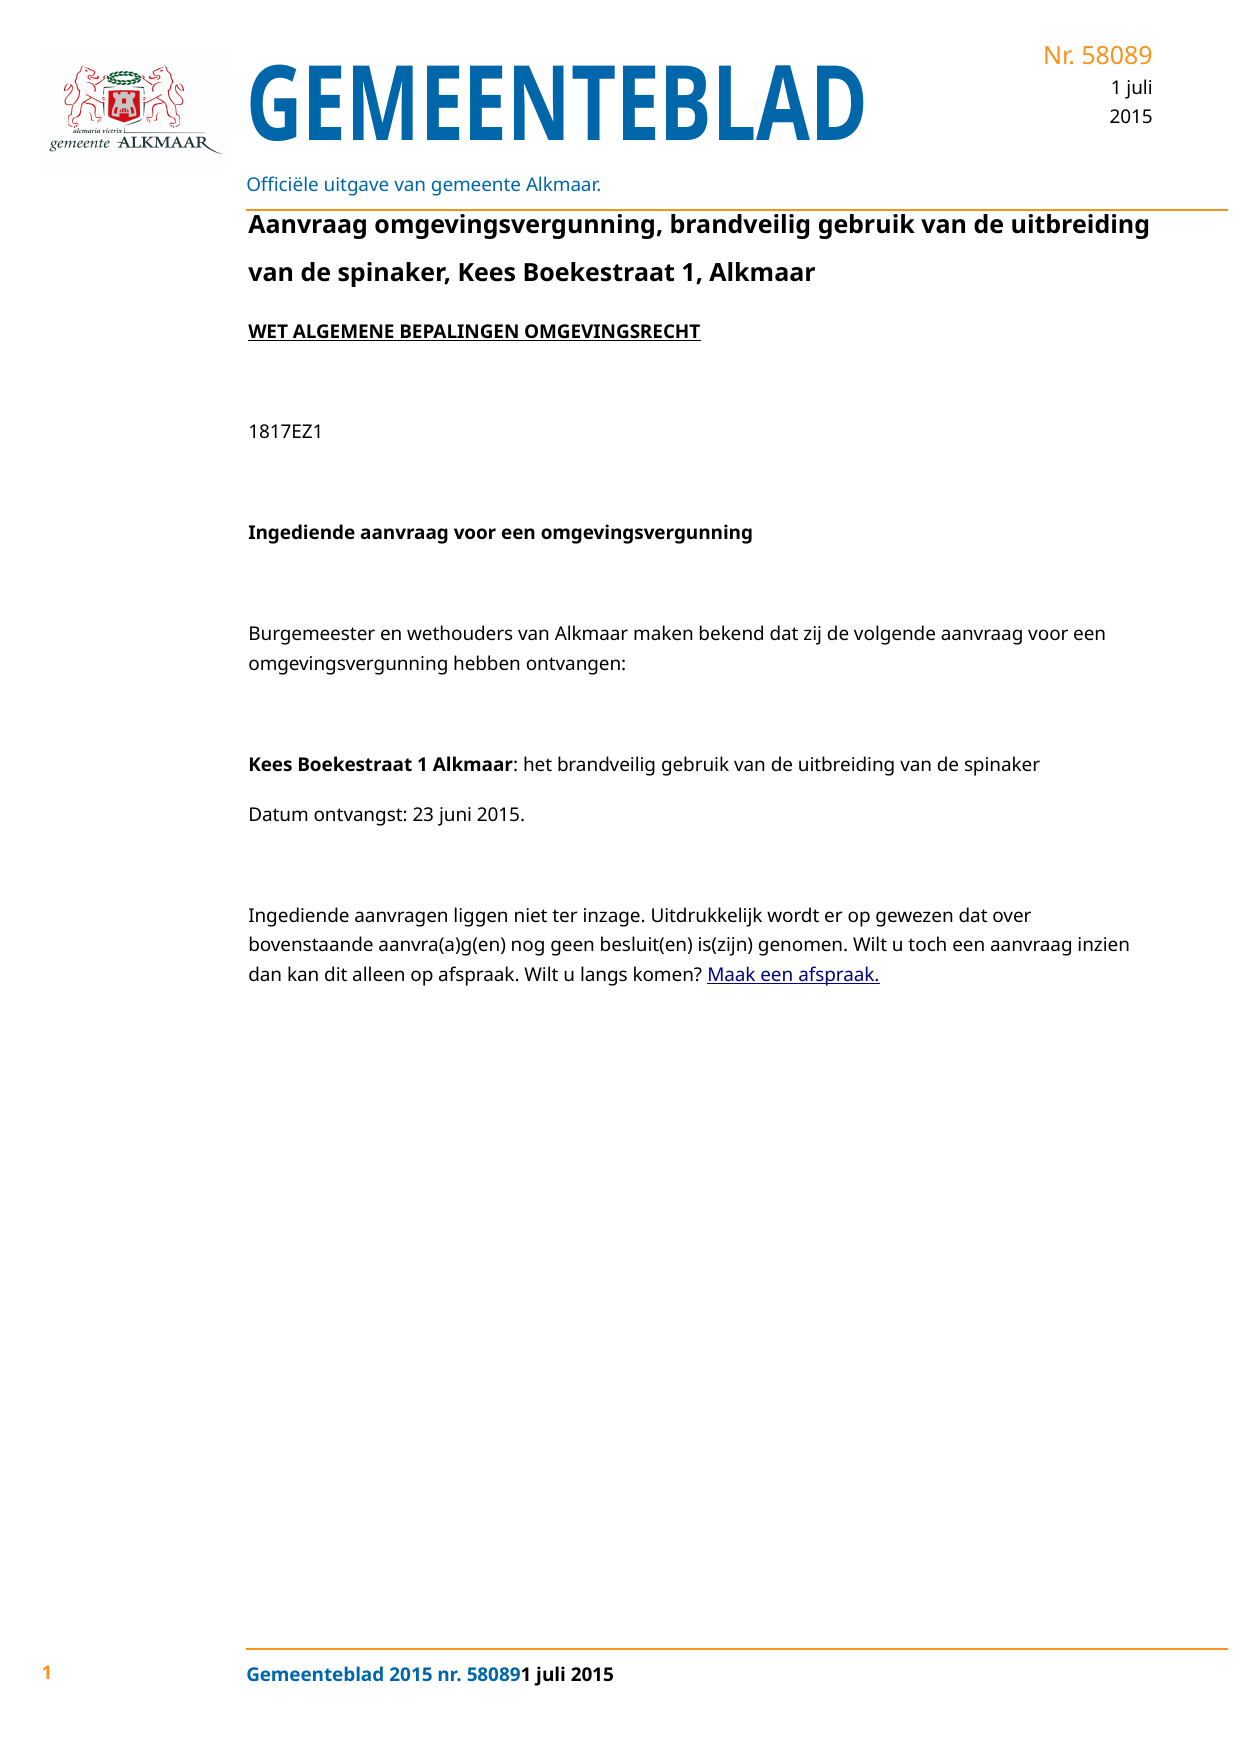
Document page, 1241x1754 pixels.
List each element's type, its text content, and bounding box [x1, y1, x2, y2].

text Aanvraag omgevingsvergunning, brandveilig gebruik van de uitbreiding van de spinaker, Kees Boekestraat 1, Alkmaar [248, 211, 1152, 288]
picture [41, 47, 231, 172]
text Ingediende aanvraag voor een omgevingsvergunning [248, 519, 1152, 545]
text Ingediende aanvragen liggen niet ter inzage. Uitdrukkelijk wordt er op gewezen dat over bovenstaande aanvra(a)g(en) nog geen besluit(en) is(zijn) genomen. Wilt u toch een aanvraag inzien dan kan dit alleen op afspraak. Wilt u langs komen? Maak een afspraak. [248, 902, 1152, 987]
text Burgemeester en wethouders van Alkmaar maken bekend dat zij de volgende aanvraag voor een omgevingsvergunning hebben ontvangen: [248, 620, 1152, 676]
text Datum ontvangst: 23 juni 2015. [248, 801, 1152, 827]
text WET ALGEMENE BEPALINGEN OMGEVINGSRECHT [248, 318, 1152, 344]
text 1817EZ1 [248, 419, 1152, 444]
text Kees Boekestraat 1 Alkmaar: het brandveilig gebruik van de uitbreiding van de spinaker [248, 751, 1152, 777]
